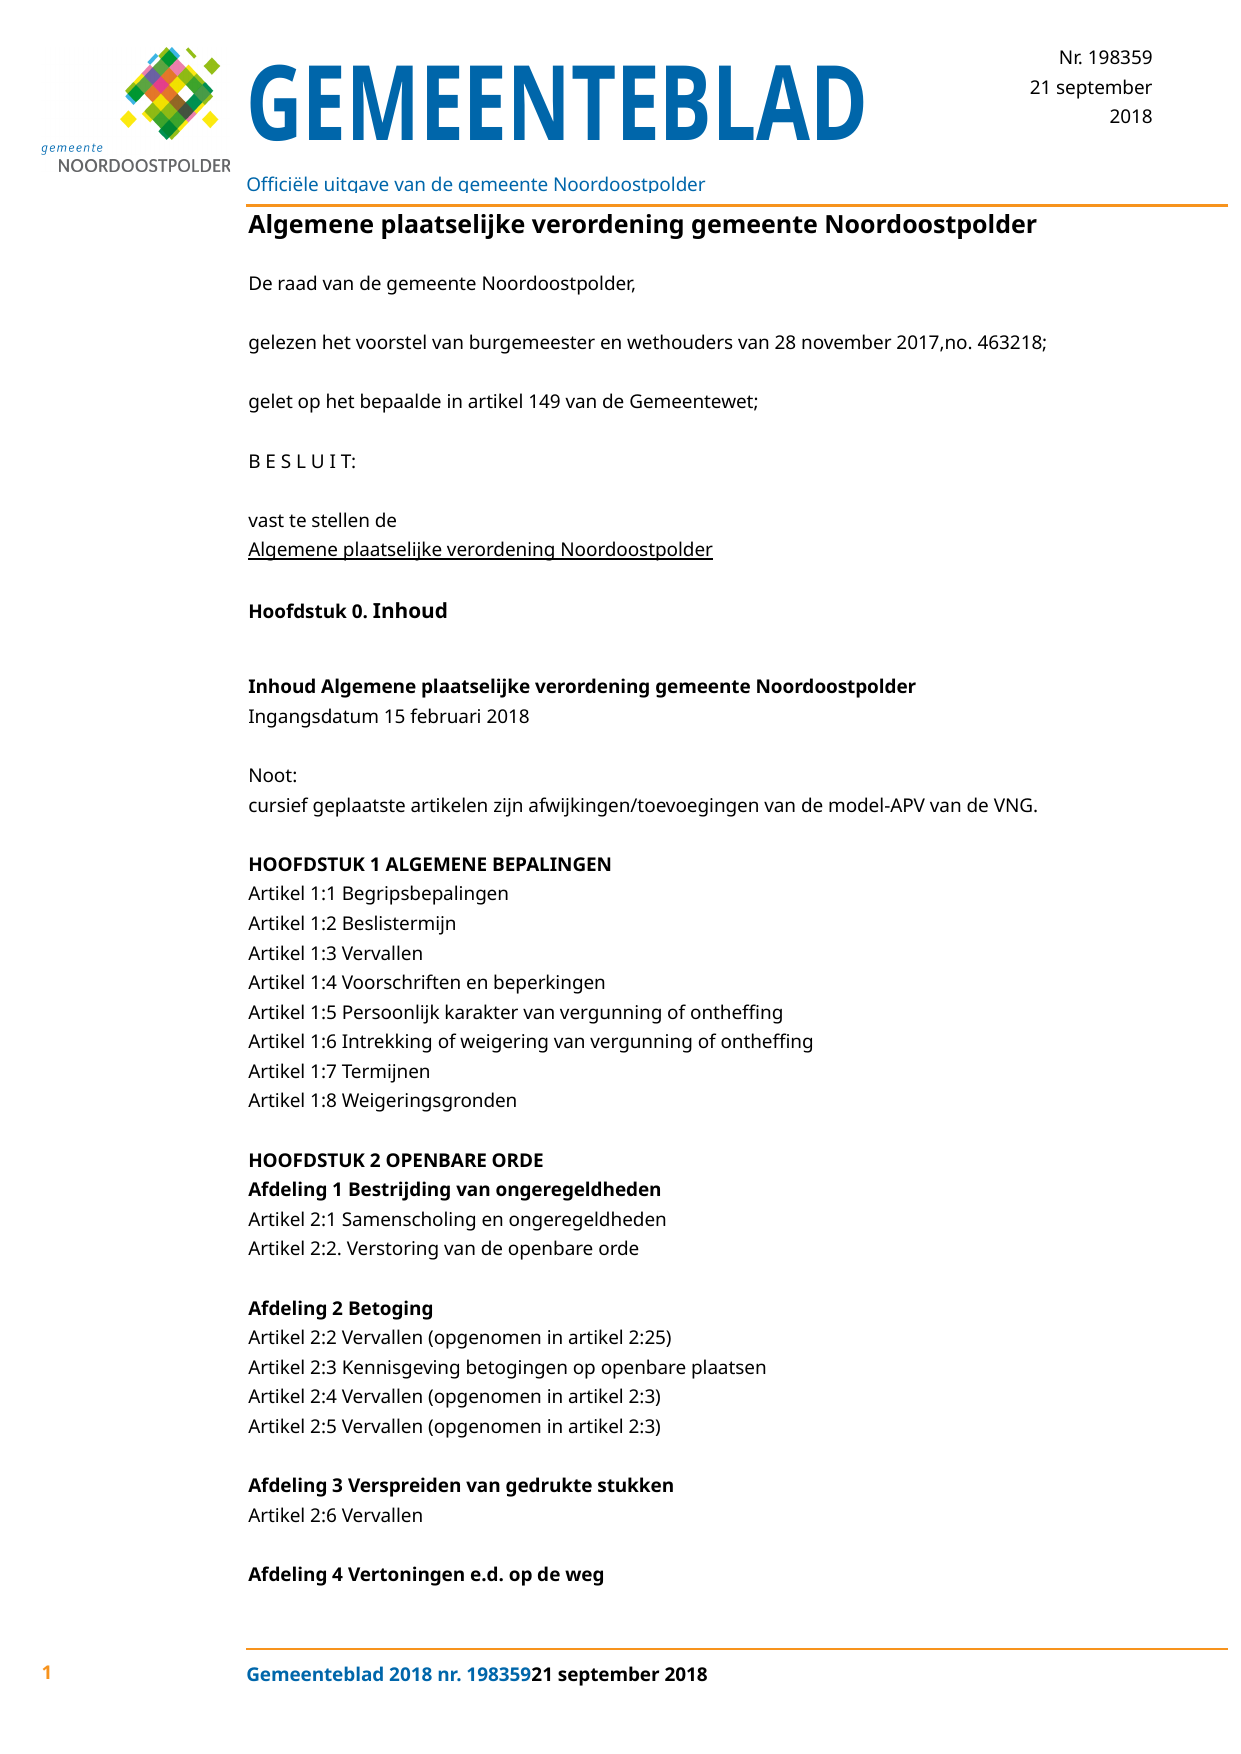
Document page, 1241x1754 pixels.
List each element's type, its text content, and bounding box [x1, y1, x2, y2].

text Artikel 2:1 Samenscholing en ongeregeldheden [248, 1206, 1152, 1232]
text Artikel 2:2. Verstoring van de openbare orde [248, 1236, 1152, 1261]
text Artikel 2:6 Vervallen [248, 1502, 1152, 1527]
text Artikel 2:4 Vervallen (opgenomen in artikel 2:3) [248, 1383, 1152, 1409]
text Inhoud Algemene plaatselijke verordening gemeente Noordoostpolder [248, 673, 1152, 699]
text Hoofdstuk 0. Inhoud [248, 596, 1152, 624]
text Artikel 1:2 Beslistermijn [248, 910, 1152, 936]
text Artikel 1:5 Persoonlijk karakter van vergunning of ontheffing [248, 999, 1152, 1024]
text Afdeling 4 Vertoningen e.d. op de weg [248, 1561, 1152, 1587]
text Ingangsdatum 15 februari 2018 [248, 703, 1152, 729]
text gelezen het voorstel van burgemeester en wethouders van 28 november 2017,no. 463218; [248, 329, 1152, 355]
picture [41, 47, 231, 172]
text vast te stellen de [248, 507, 1152, 533]
text Afdeling 1 Bestrijding van ongeregeldheden [248, 1176, 1152, 1202]
text Algemene plaatselijke verordening gemeente Noordoostpolder [248, 207, 1152, 241]
text Noot: [248, 762, 1152, 788]
text B E S L U I T: [248, 448, 1152, 473]
text gelet op het bepaalde in artikel 149 van de Gemeentewet; [248, 389, 1152, 414]
text Algemene plaatselijke verordening Noordoostpolder [248, 537, 1152, 562]
text Artikel 1:1 Begripsbepalingen [248, 881, 1152, 906]
text Afdeling 3 Verspreiden van gedrukte stukken [248, 1472, 1152, 1498]
text HOOFDSTUK 1 ALGEMENE BEPALINGEN [248, 851, 1152, 877]
text cursief geplaatste artikelen zijn afwijkingen/toevoegingen van de model-APV van de VNG. [248, 792, 1152, 817]
text Artikel 1:3 Vervallen [248, 940, 1152, 965]
text Afdeling 2 Betoging [248, 1295, 1152, 1320]
text Artikel 2:2 Vervallen (opgenomen in artikel 2:25) [248, 1324, 1152, 1350]
text Artikel 1:4 Voorschriften en beperkingen [248, 969, 1152, 995]
text Artikel 2:5 Vervallen (opgenomen in artikel 2:3) [248, 1413, 1152, 1439]
text De raad van de gemeente Noordoostpolder, [248, 270, 1152, 296]
text HOOFDSTUK 2 OPENBARE ORDE [248, 1147, 1152, 1172]
text Artikel 1:6 Intrekking of weigering van vergunning of ontheffing [248, 1028, 1152, 1054]
text Artikel 2:3 Kennisgeving betogingen op openbare plaatsen [248, 1354, 1152, 1379]
text Artikel 1:7 Termijnen [248, 1058, 1152, 1084]
text Artikel 1:8 Weigeringsgronden [248, 1088, 1152, 1113]
